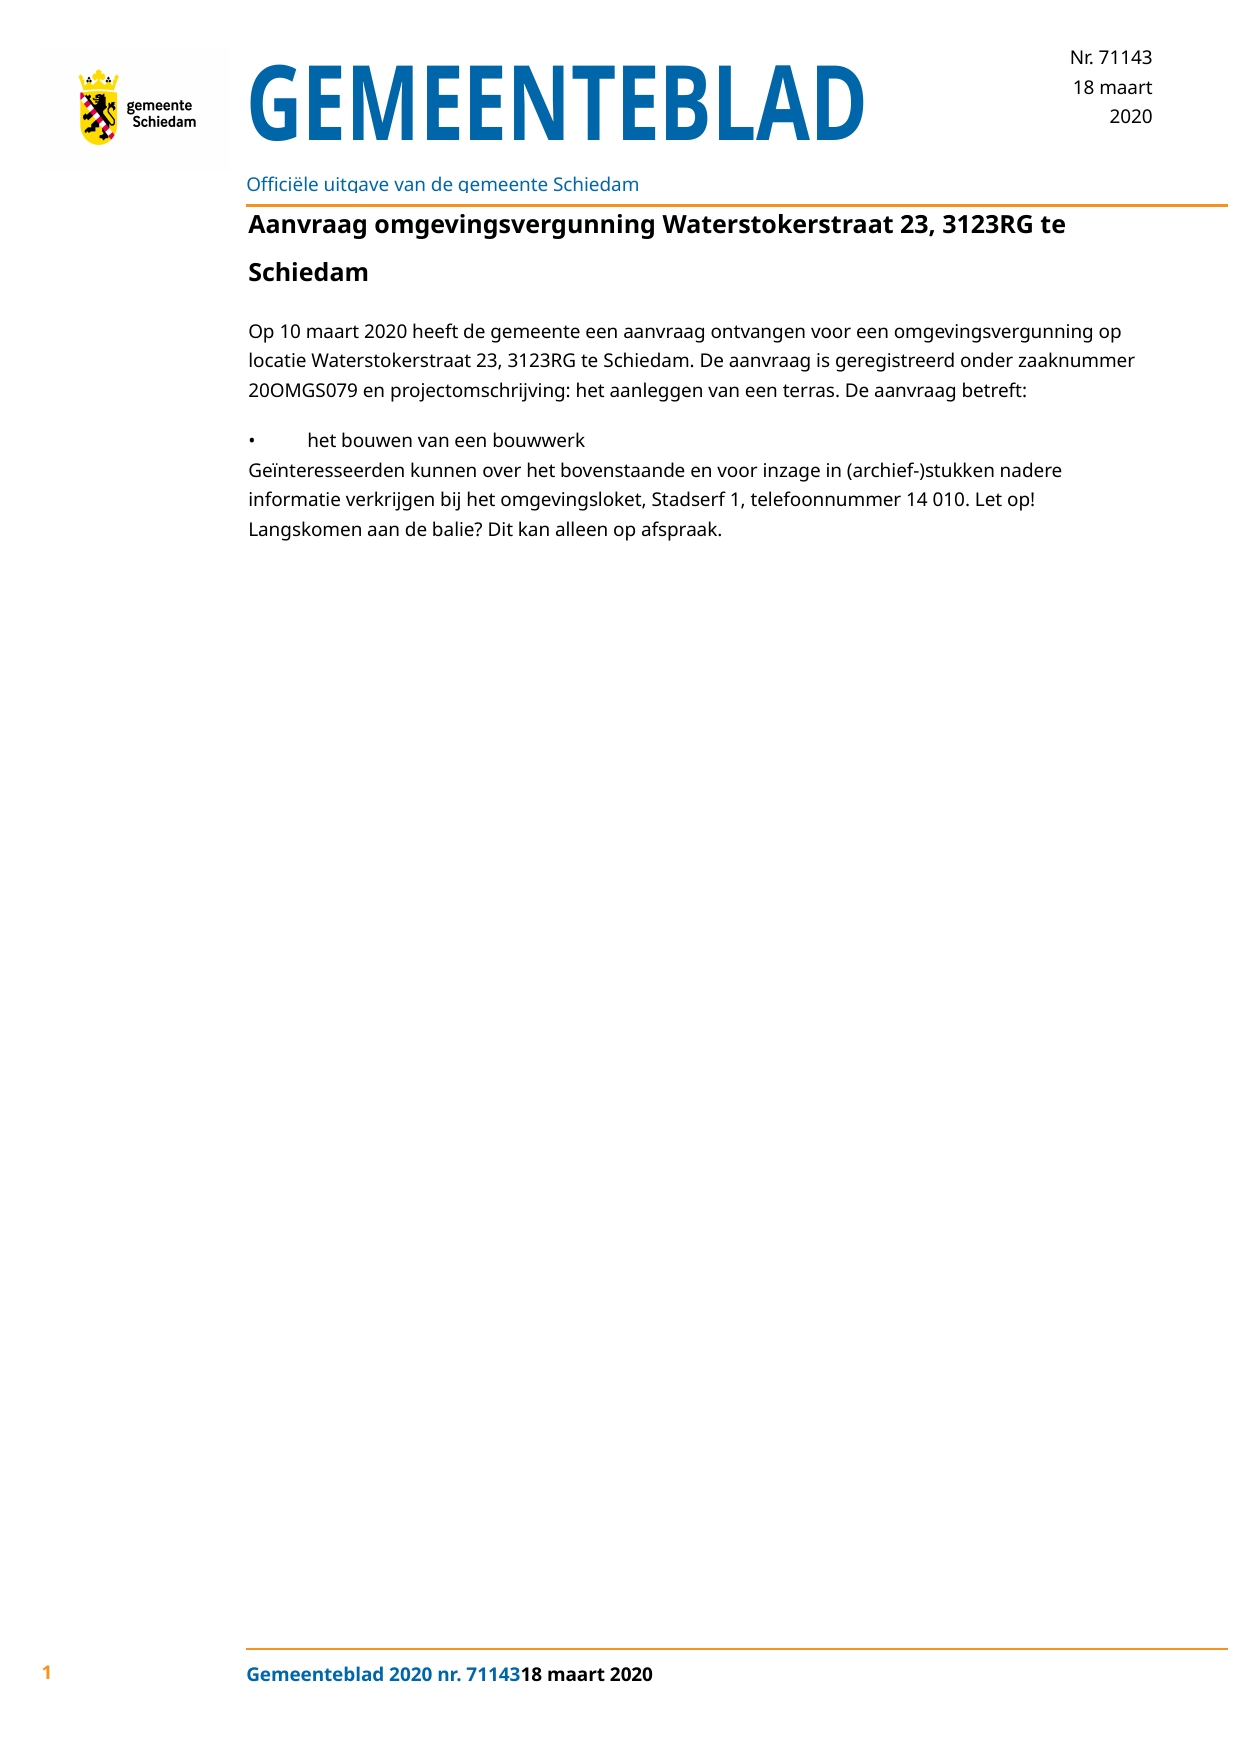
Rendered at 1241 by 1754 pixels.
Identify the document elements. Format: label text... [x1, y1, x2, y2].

text Aanvraag omgevingsvergunning Waterstokerstraat 23, 3123RG te Schiedam [248, 207, 1152, 288]
text Geïnteresseerden kunnen over het bovenstaande en voor inzage in (archief-)stukken nadere informatie verkrijgen bij het omgevingsloket, Stadserf 1, telefoonnummer 14 010. Let op! Langskomen aan de balie? Dit kan alleen op afspraak. [248, 457, 1152, 542]
picture [41, 47, 231, 172]
text Op 10 maart 2020 heeft de gemeente een aanvraag ontvangen voor een omgevingsvergunning op locatie Waterstokerstraat 23, 3123RG te Schiedam. De aanvraag is geregistreerd onder zaaknummer 20OMGS079 en projectomschrijving: het aanleggen van een terras. De aanvraag betreft: [248, 318, 1152, 403]
list het bouwen van een bouwwerk [248, 427, 1152, 453]
